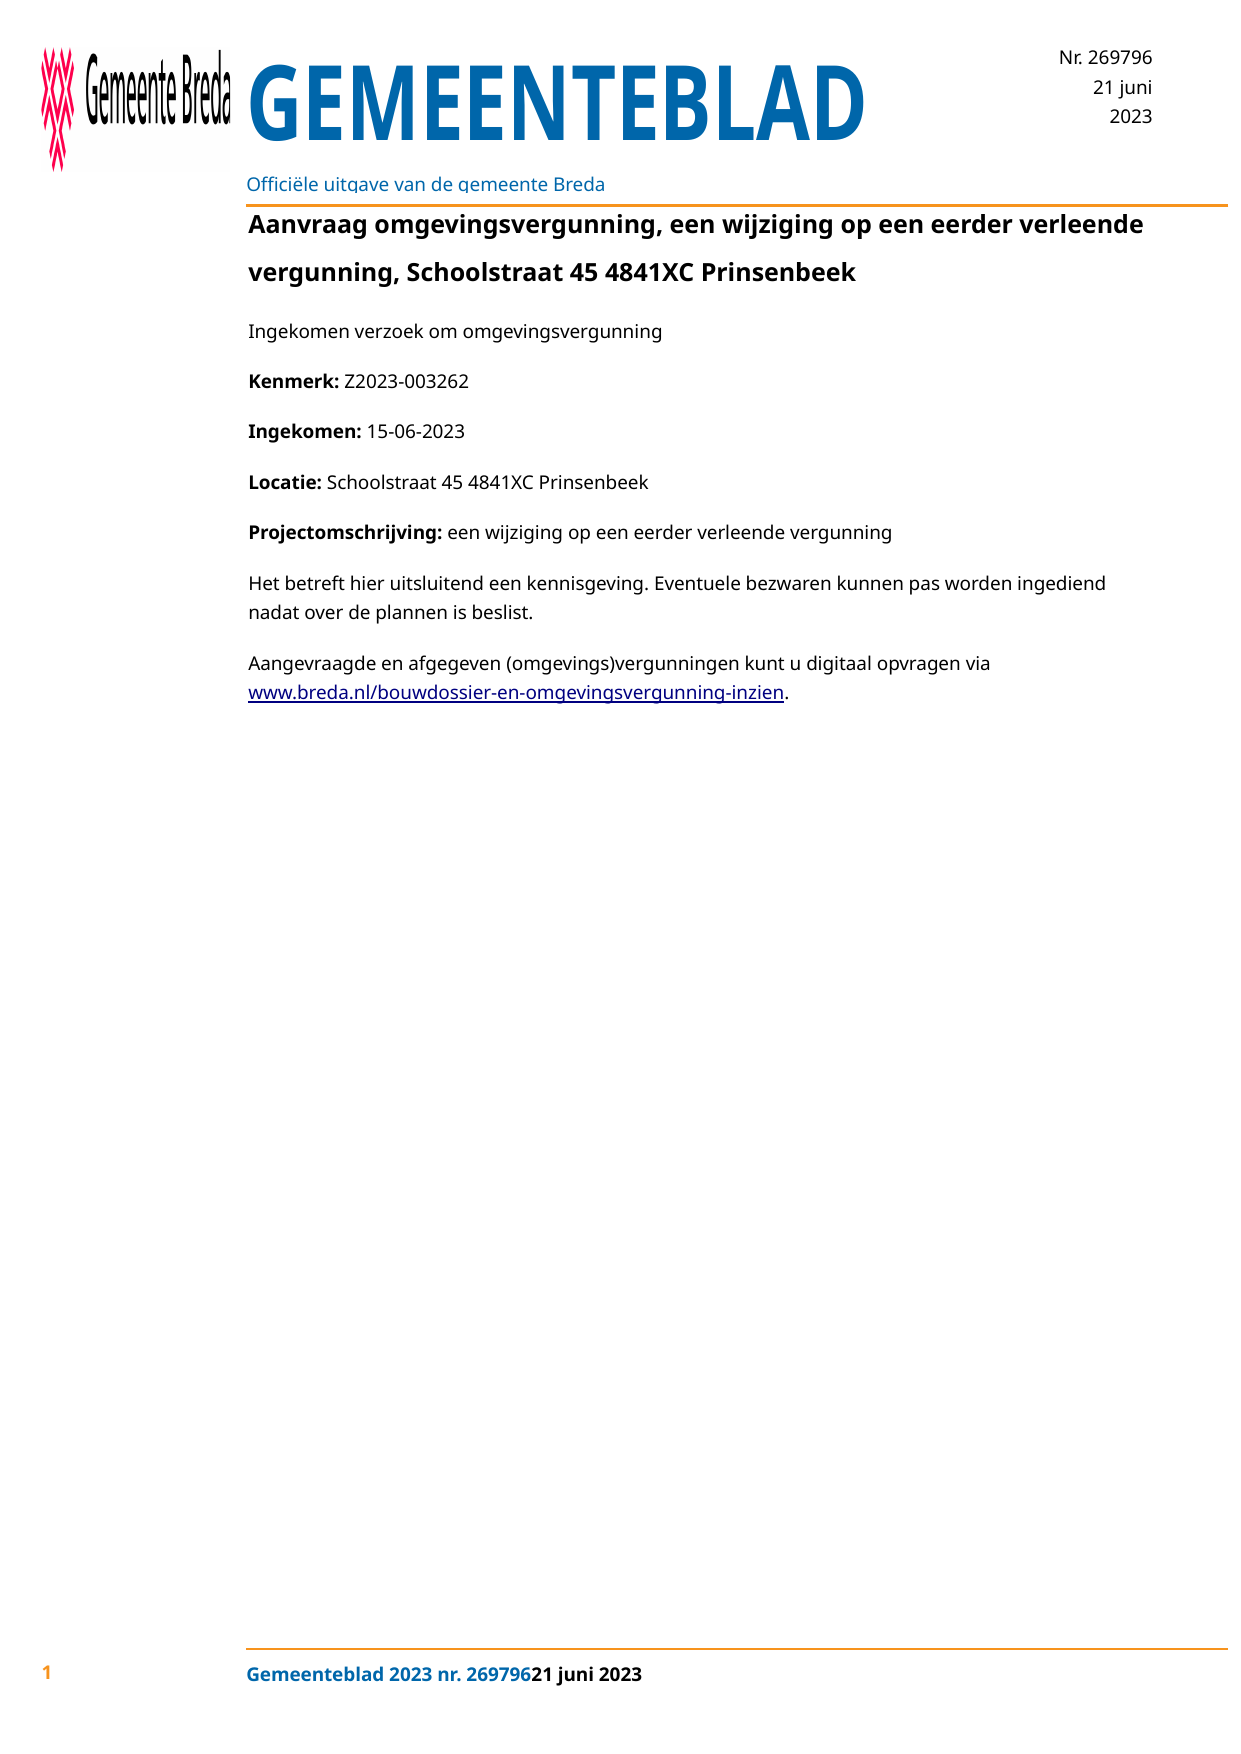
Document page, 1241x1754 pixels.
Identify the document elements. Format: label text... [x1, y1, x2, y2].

text Projectomschrijving: een wijziging op een eerder verleende vergunning [248, 519, 1152, 545]
text Locatie: Schoolstraat 45 4841XC Prinsenbeek [248, 469, 1152, 495]
text Het betreft hier uitsluitend een kennisgeving. Eventuele bezwaren kunnen pas worden ingediend nadat over de plannen is beslist. [248, 570, 1152, 625]
text Aanvraag omgevingsvergunning, een wijziging op een eerder verleende vergunning, Schoolstraat 45 4841XC Prinsenbeek [248, 207, 1152, 288]
text Aangevraagde en afgegeven (omgevings)vergunningen kunt u digitaal opvragen via www.breda.nl/bouwdossier-en-omgevingsvergunning-inzien. [248, 650, 1152, 705]
text Kenmerk: Z2023-003262 [248, 368, 1152, 394]
picture [41, 47, 231, 172]
text Ingekomen verzoek om omgevingsvergunning [248, 318, 1152, 344]
text Ingekomen: 15-06-2023 [248, 419, 1152, 444]
